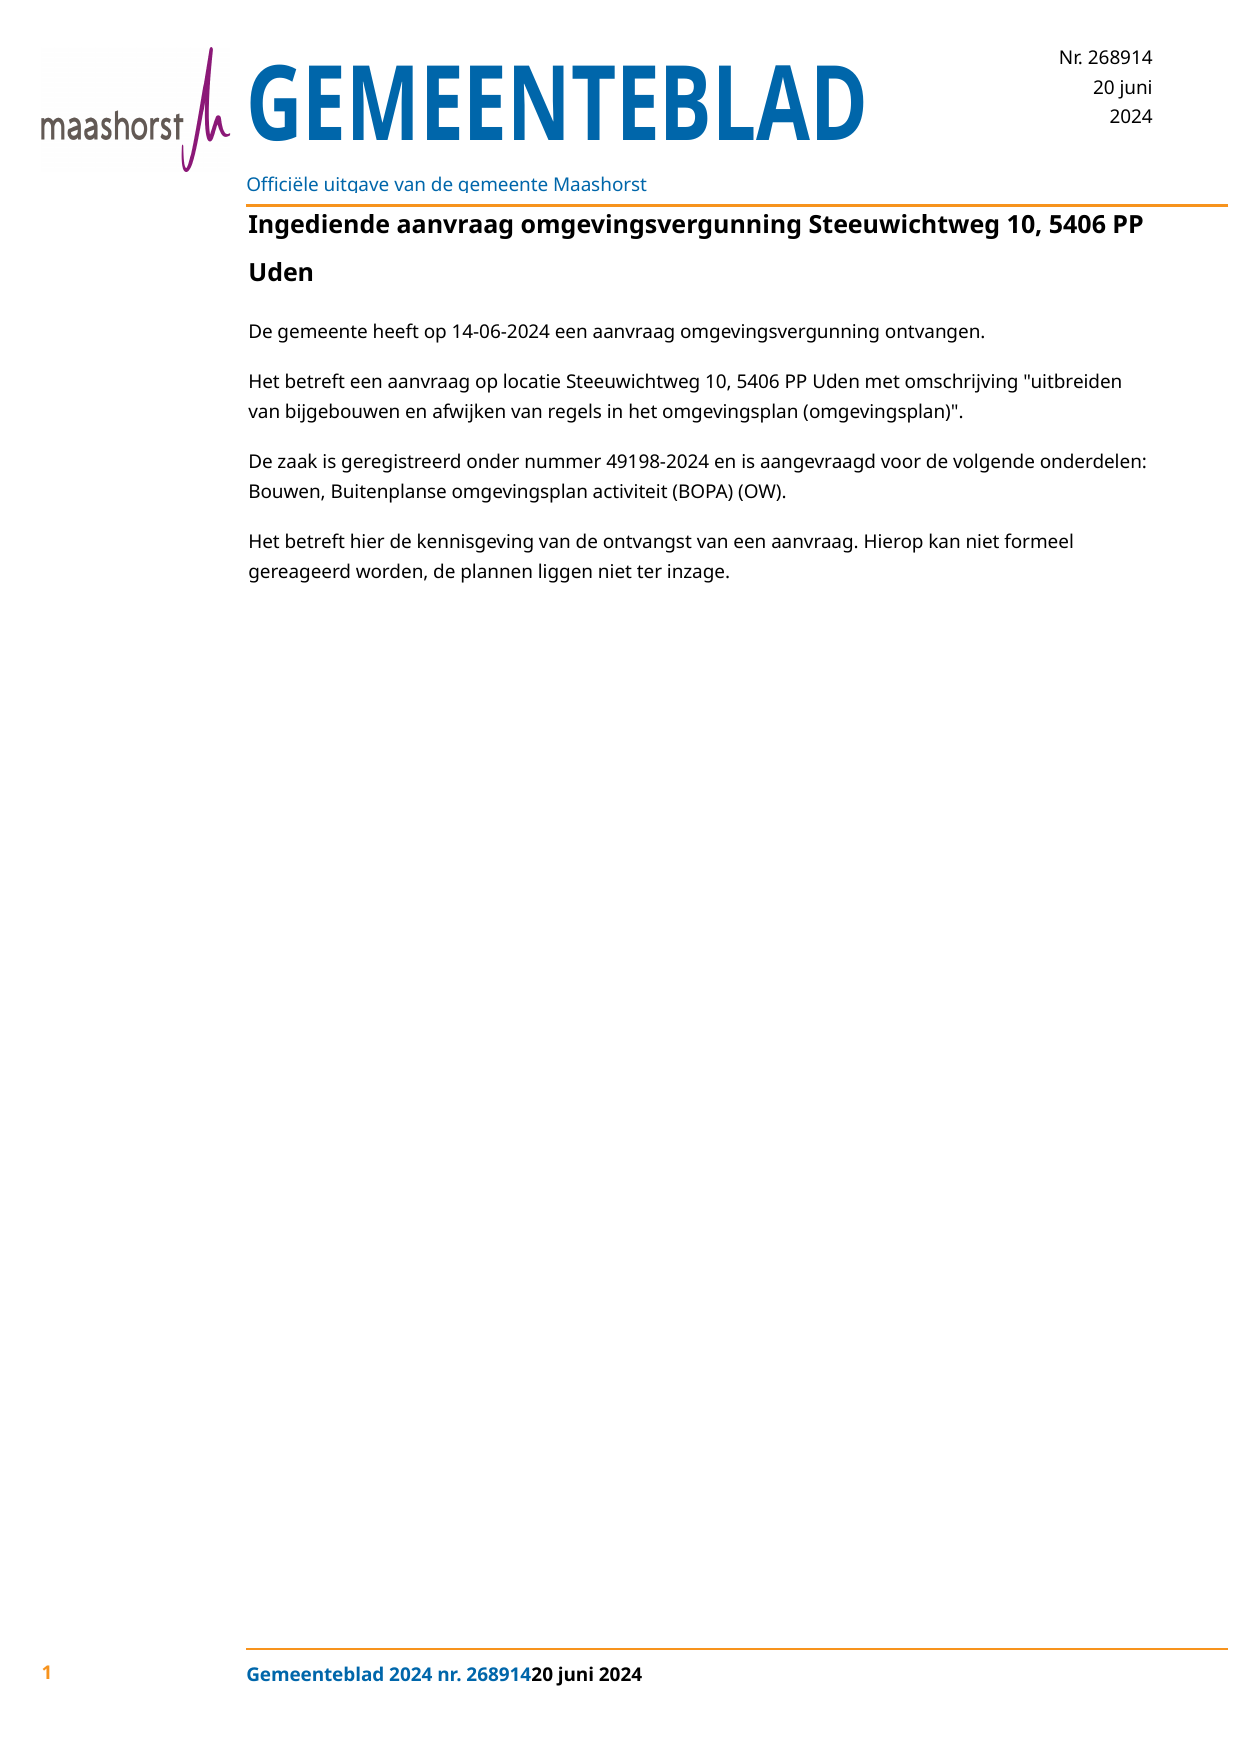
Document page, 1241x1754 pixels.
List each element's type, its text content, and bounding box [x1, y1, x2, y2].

text De gemeente heeft op 14-06-2024 een aanvraag omgevingsvergunning ontvangen. [248, 318, 1152, 344]
text Het betreft een aanvraag op locatie Steeuwichtweg 10, 5406 PP Uden met omschrijving "uitbreiden van bijgebouwen en afwijken van regels in het omgevingsplan (omgevingsplan)". [248, 368, 1152, 424]
picture [41, 47, 231, 172]
text Ingediende aanvraag omgevingsvergunning Steeuwichtweg 10, 5406 PP Uden [248, 207, 1152, 288]
text Het betreft hier de kennisgeving van de ontvangst van een aanvraag. Hierop kan niet formeel gereageerd worden, de plannen liggen niet ter inzage. [248, 528, 1152, 584]
text De zaak is geregistreerd onder nummer 49198-2024 en is aangevraagd voor de volgende onderdelen: Bouwen, Buitenplanse omgevingsplan activiteit (BOPA) (OW). [248, 448, 1152, 504]
